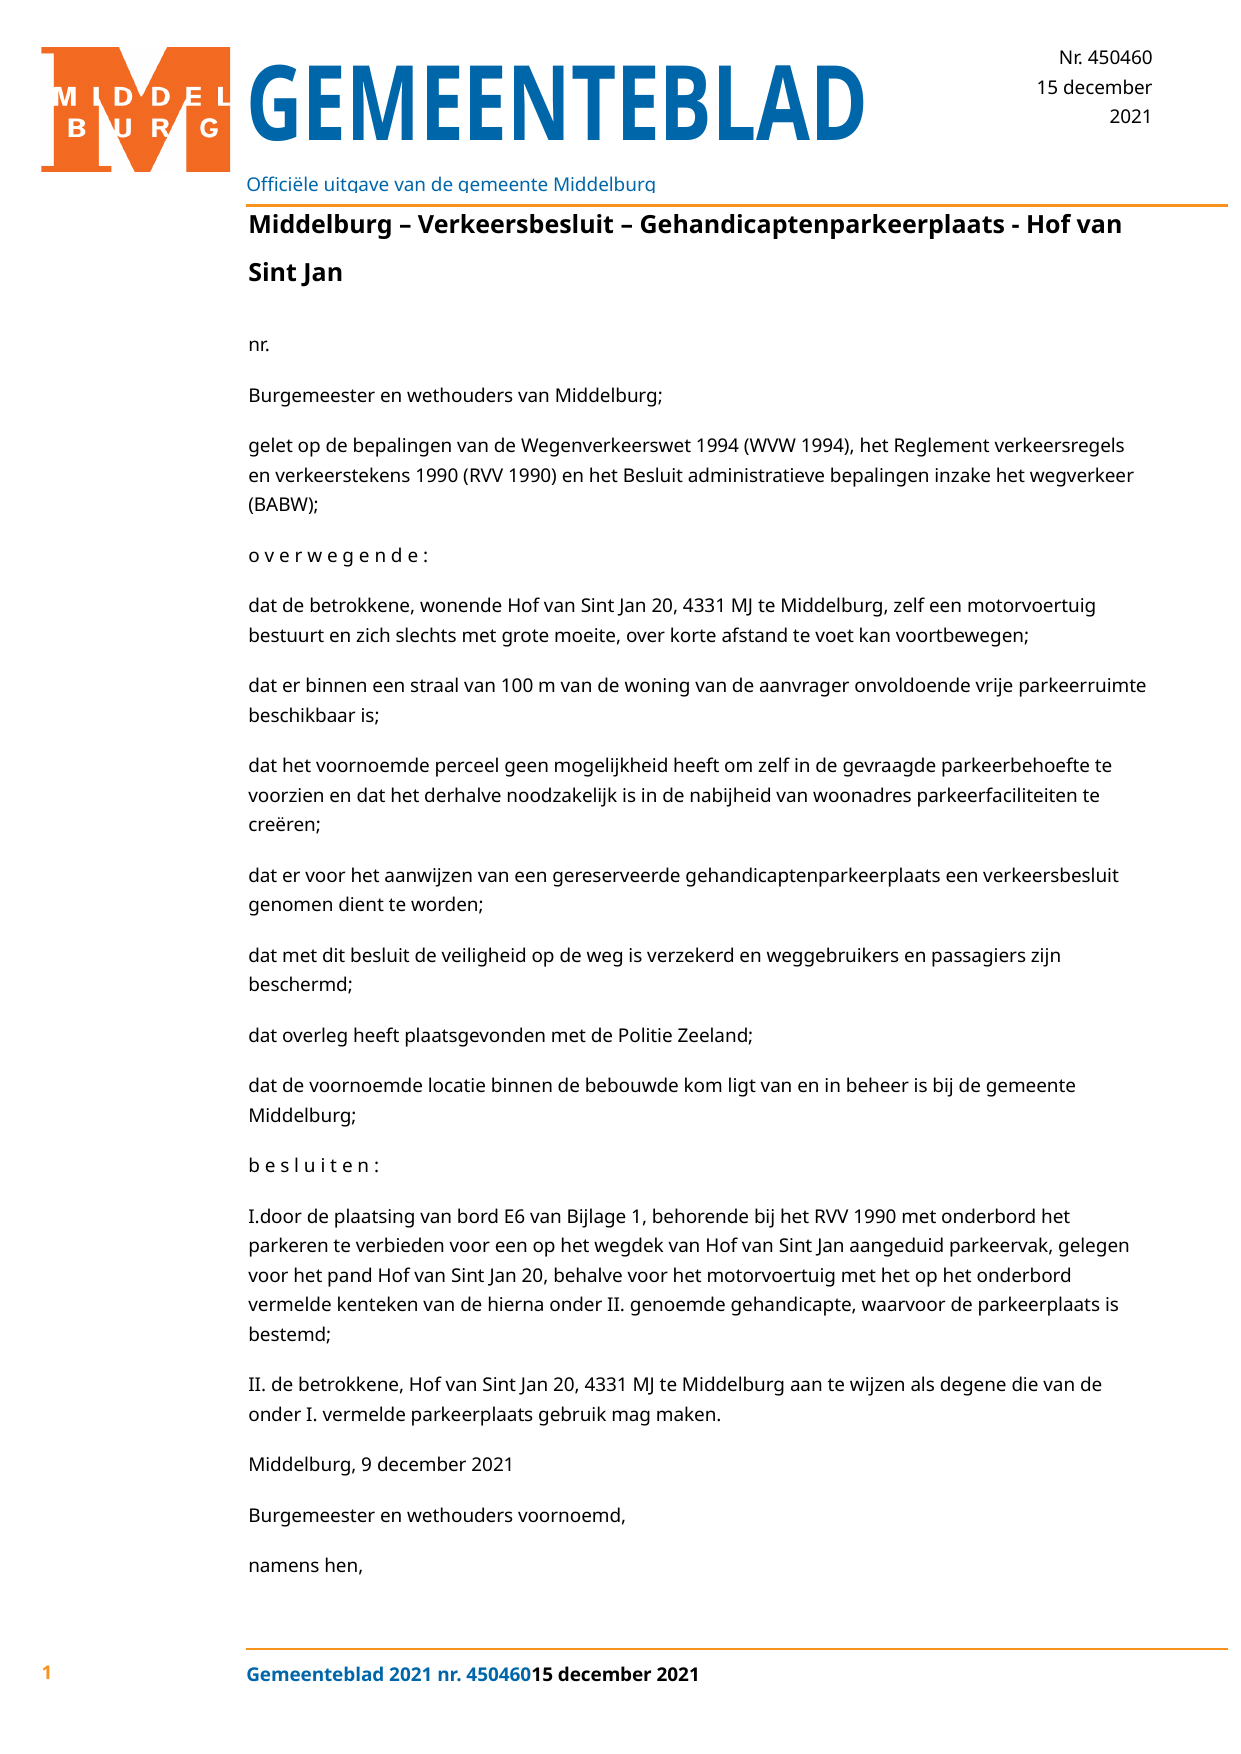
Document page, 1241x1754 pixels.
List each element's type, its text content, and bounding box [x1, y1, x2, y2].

text nr. [248, 332, 1152, 357]
text o v e r w e g e n d e : [248, 542, 1152, 568]
text dat de betrokkene, wonende Hof van Sint Jan 20, 4331 MJ te Middelburg, zelf een motorvoertuig bestuurt en zich slechts met grote moeite, over korte afstand te voet kan voortbewegen; [248, 592, 1152, 648]
text namens hen, [248, 1552, 1152, 1578]
text dat de voornoemde locatie binnen de bebouwde kom ligt van en in beheer is bij de gemeente Middelburg; [248, 1072, 1152, 1128]
text Burgemeester en wethouders voornoemd, [248, 1502, 1152, 1528]
text Burgemeester en wethouders van Middelburg; [248, 382, 1152, 408]
text II. de betrokkene, Hof van Sint Jan 20, 4331 MJ te Middelburg aan te wijzen als degene die van de onder I. vermelde parkeerplaats gebruik mag maken. [248, 1372, 1152, 1427]
text dat er voor het aanwijzen van een gereserveerde gehandicaptenparkeerplaats een verkeersbesluit genomen dient te worden; [248, 862, 1152, 917]
text Middelburg, 9 december 2021 [248, 1452, 1152, 1477]
text I.door de plaatsing van bord E6 van Bijlage 1, behorende bij het RVV 1990 met onderbord het parkeren te verbieden voor een op het wegdek van Hof van Sint Jan aangeduid parkeervak, gelegen voor het pand Hof van Sint Jan 20, behalve voor het motorvoertuig met het op het onderbord vermelde kenteken van de hierna onder II. genoemde gehandicapte, waarvoor de parkeerplaats is bestemd; [248, 1203, 1152, 1347]
picture [41, 47, 231, 172]
text dat overleg heeft plaatsgevonden met de Politie Zeeland; [248, 1022, 1152, 1048]
text dat met dit besluit de veiligheid op de weg is verzekerd en weggebruikers en passagiers zijn beschermd; [248, 942, 1152, 997]
text Middelburg – Verkeersbesluit – Gehandicaptenparkeerplaats - Hof van Sint Jan [248, 207, 1152, 288]
text b e s l u i t e n : [248, 1152, 1152, 1178]
text gelet op de bepalingen van de Wegenverkeerswet 1994 (WVW 1994), het Reglement verkeersregels en verkeerstekens 1990 (RVV 1990) en het Besluit administratieve bepalingen inzake het wegverkeer (BABW); [248, 432, 1152, 517]
text dat het voornoemde perceel geen mogelijkheid heeft om zelf in de gevraagde parkeerbehoefte te voorzien en dat het derhalve noodzakelijk is in de nabijheid van woonadres parkeerfaciliteiten te creëren; [248, 752, 1152, 837]
text dat er binnen een straal van 100 m van de woning van de aanvrager onvoldoende vrije parkeerruimte beschikbaar is; [248, 672, 1152, 728]
